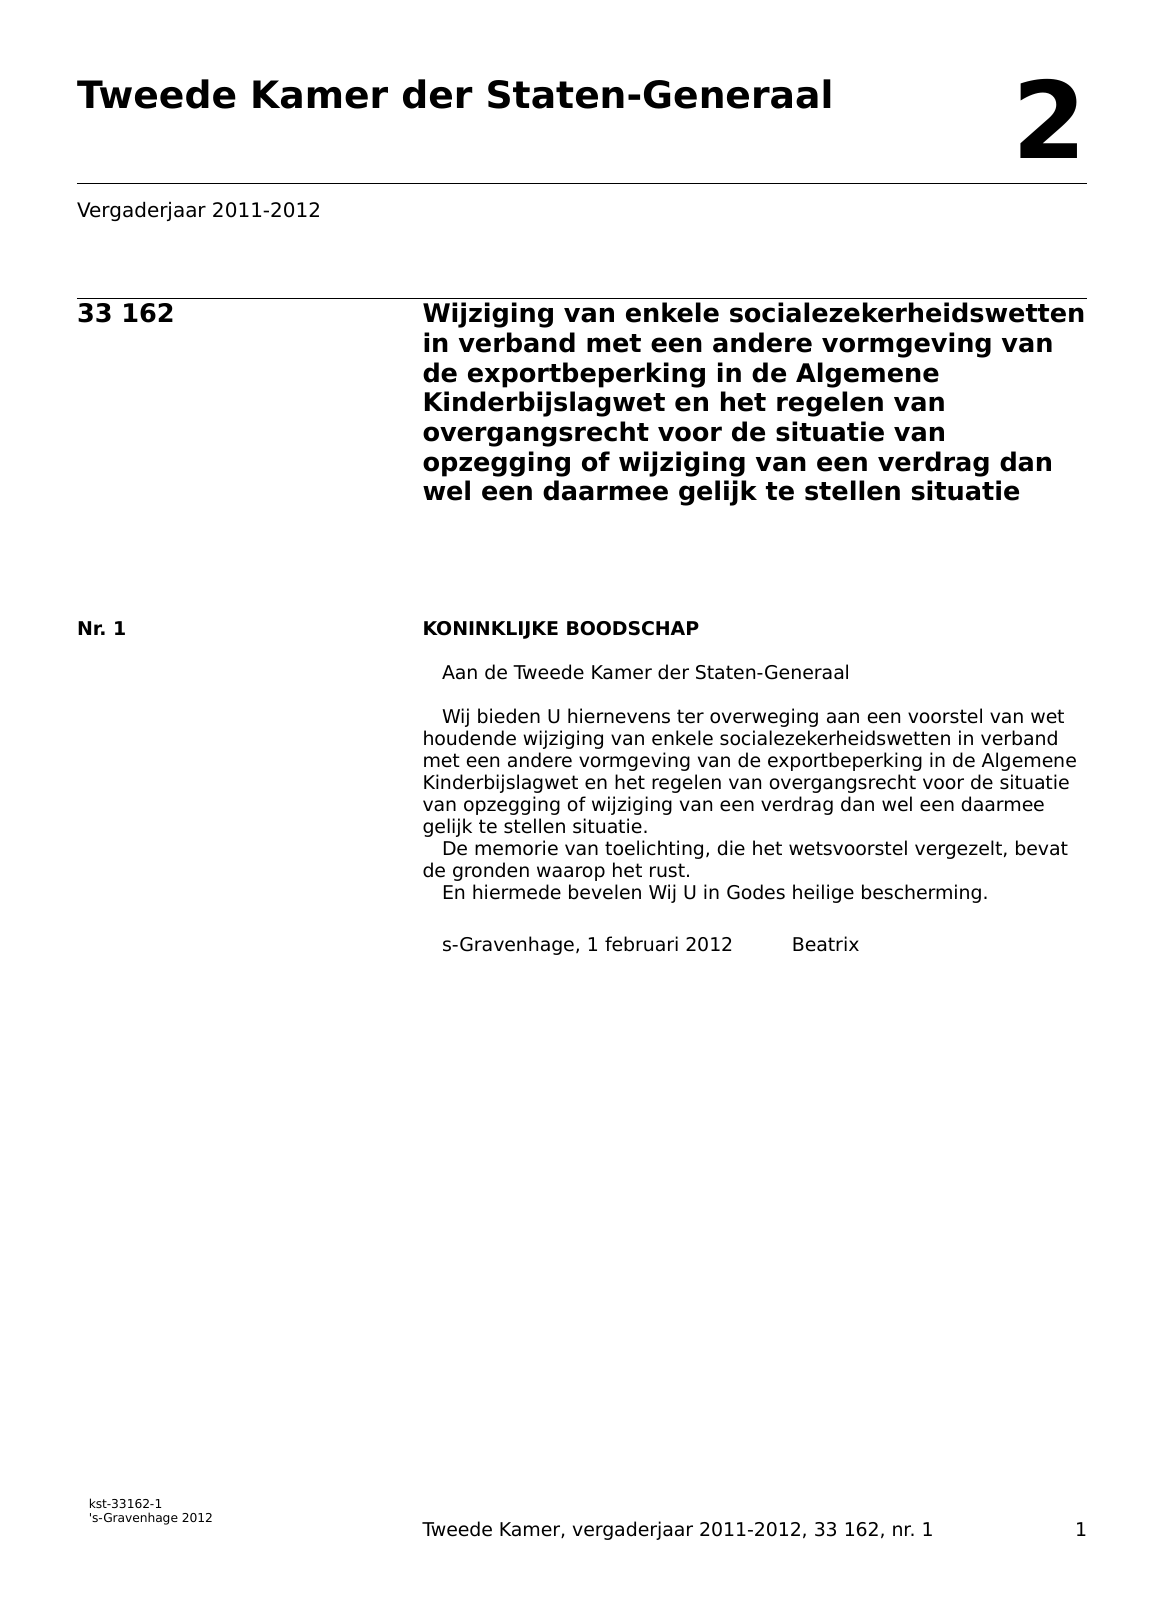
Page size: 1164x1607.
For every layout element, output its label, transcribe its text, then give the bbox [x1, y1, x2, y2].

text Aan de Tweede Kamer der Staten-Generaal [422, 662, 1087, 684]
table_header Tweede Kamer der Staten-Generaal [77, 59, 886, 183]
text En hiermede bevelen Wij U in Godes heilige bescherming. [422, 882, 1087, 904]
text kst-33162-1 [88, 1497, 323, 1511]
text 's-Gravenhage 2012 [88, 1511, 323, 1525]
table_cell Vergaderjaar 2011-2012 [77, 184, 1087, 298]
text Wij bieden U hiernevens ter overweging aan een voorstel van wet houdende wijziging van enkele socialezekerheidswetten in verband met een andere vormgeving van de exportbeperking in de Algemene Kinderbijslagwet en het regelen van overgangsrecht voor de situatie van opzegging of wijziging van een verdrag dan wel een daarmee gelijk te stellen situatie. [422, 706, 1087, 838]
subtitle 33 162 Wijziging van enkele socialezekerheidswetten in verband met een andere vormgeving van de exportbeperking in de Algemene Kinderbijslagwet en het regelen van overgangsrecht voor de situatie van opzegging of wijziging van een verdrag dan wel een daarmee gelijk te stellen situatie [77, 299, 1087, 507]
subtitle Nr. 1 KONINKLIJKE BOODSCHAP [77, 618, 1087, 640]
text De memorie van toelichting, die het wetsvoorstel vergezelt, bevat de gronden waarop het rust. [422, 838, 1087, 882]
text s-Gravenhage, 1 februari 2012 Beatrix [422, 934, 1087, 956]
table_header 2 [886, 59, 1087, 183]
